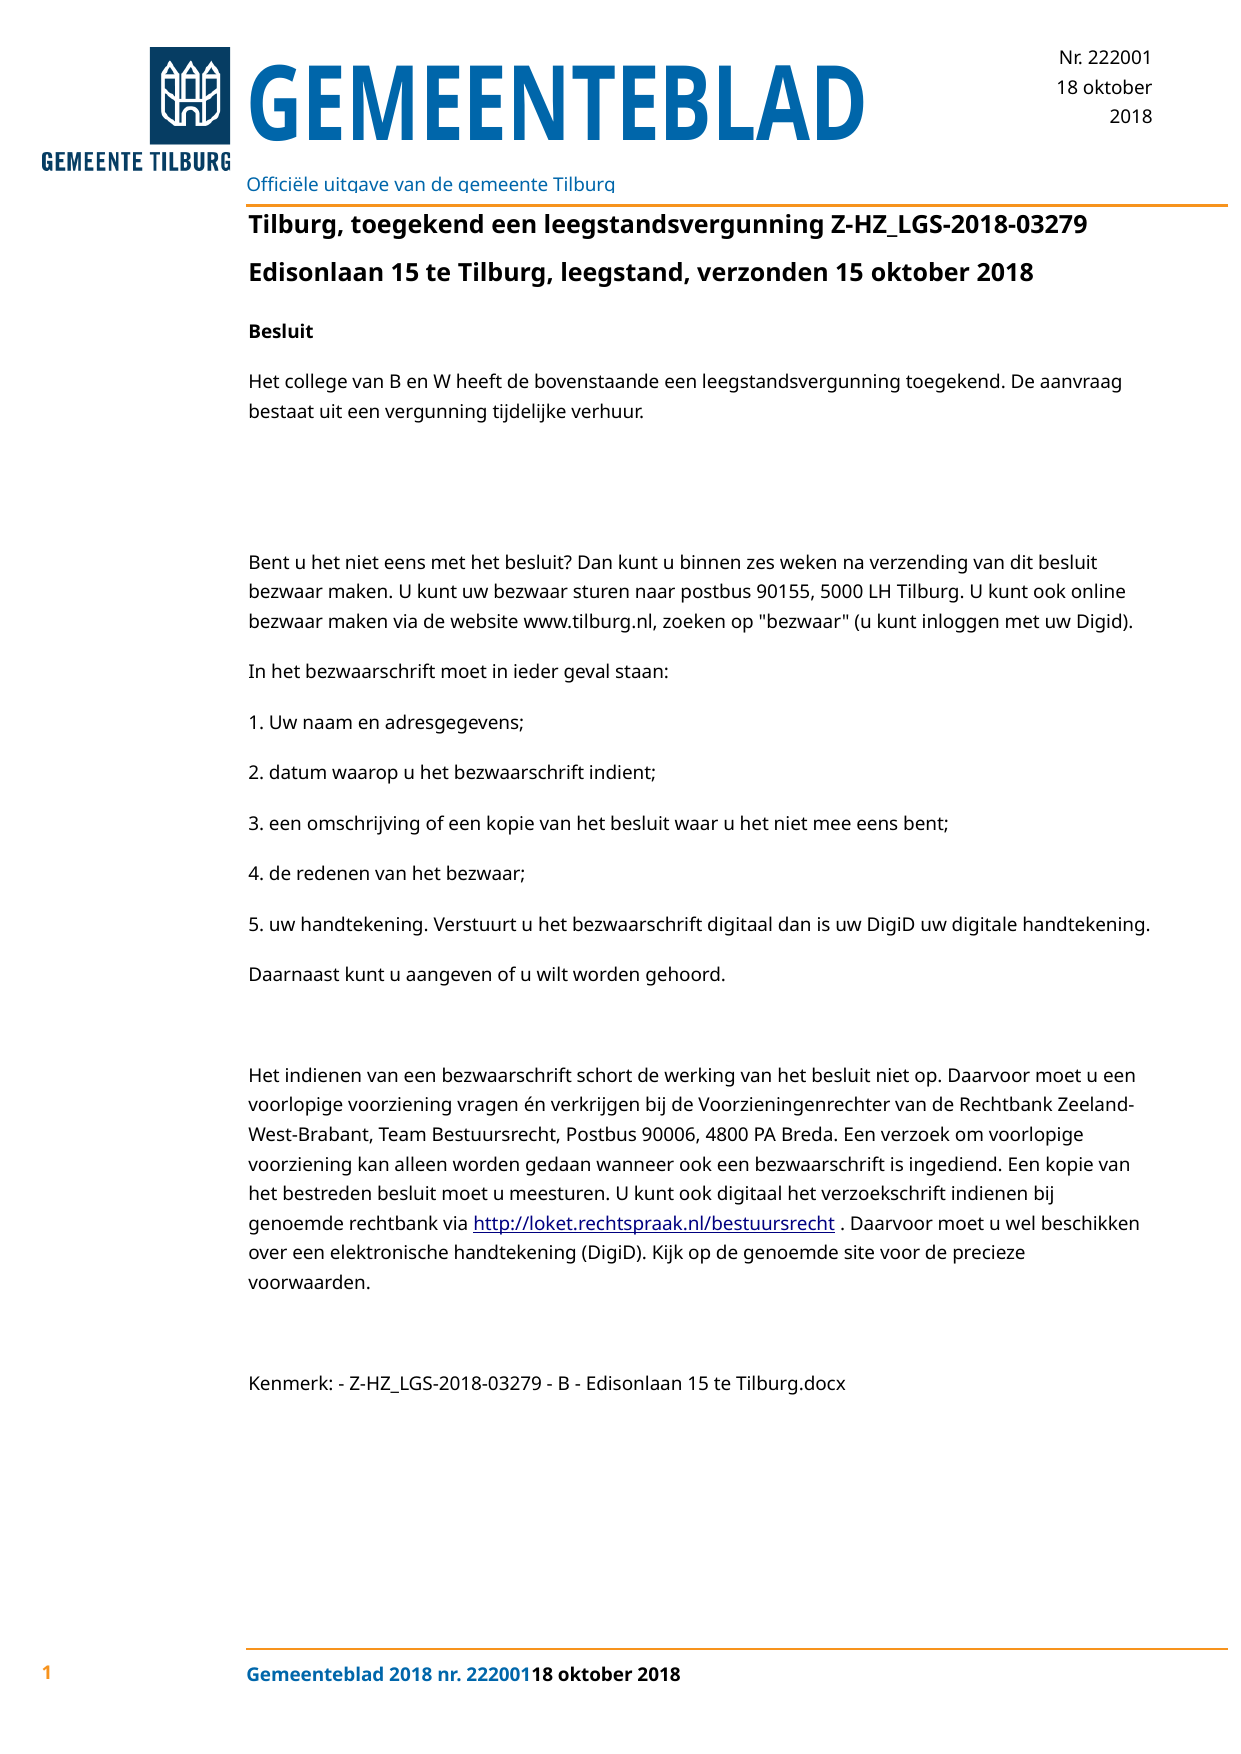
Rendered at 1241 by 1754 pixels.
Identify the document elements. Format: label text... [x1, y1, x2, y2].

text 4. de redenen van het bezwaar; [248, 860, 1152, 886]
text Kenmerk: - Z-HZ_LGS-2018-03279 - B - Edisonlaan 15 te Tilburg.docx [248, 1370, 1152, 1396]
text Tilburg, toegekend een leegstandsvergunning Z-HZ_LGS-2018-03279 Edisonlaan 15 te Tilburg, leegstand, verzonden 15 oktober 2018 [248, 207, 1152, 288]
picture [41, 47, 231, 172]
text 1. Uw naam en adresgegevens; [248, 709, 1152, 735]
text Het indienen van een bezwaarschrift schort de werking van het besluit niet op. Daarvoor moet u een voorlopige voorziening vragen én verkrijgen bij de Voorzieningenrechter van de Rechtbank Zeeland-West-Brabant, Team Bestuursrecht, Postbus 90006, 4800 PA Breda. Een verzoek om voorlopige voorziening kan alleen worden gedaan wanneer ook een bezwaarschrift is ingediend. Een kopie van het bestreden besluit moet u meesturen. U kunt ook digitaal het verzoekschrift indienen bij genoemde rechtbank via http://loket.rechtspraak.nl/bestuursrecht . Daarvoor moet u wel beschikken over een elektronische handtekening (DigiD). Kijk op de genoemde site voor de precieze voorwaarden. [248, 1062, 1152, 1295]
text 3. een omschrijving of een kopie van het besluit waar u het niet mee eens bent; [248, 810, 1152, 836]
text Daarnaast kunt u aangeven of u wilt worden gehoord. [248, 961, 1152, 987]
text Het college van B en W heeft de bovenstaande een leegstandsvergunning toegekend. De aanvraag bestaat uit een vergunning tijdelijke verhuur. [248, 368, 1152, 424]
text 2. datum waarop u het bezwaarschrift indient; [248, 759, 1152, 785]
text Besluit [248, 318, 1152, 344]
text In het bezwaarschrift moet in ieder geval staan: [248, 659, 1152, 684]
text 5. uw handtekening. Verstuurt u het bezwaarschrift digitaal dan is uw DigiD uw digitale handtekening. [248, 911, 1152, 937]
text Bent u het niet eens met het besluit? Dan kunt u binnen zes weken na verzending van dit besluit bezwaar maken. U kunt uw bezwaar sturen naar postbus 90155, 5000 LH Tilburg. U kunt ook online bezwaar maken via de website www.tilburg.nl, zoeken op "bezwaar" (u kunt inloggen met uw Digid). [248, 549, 1152, 634]
